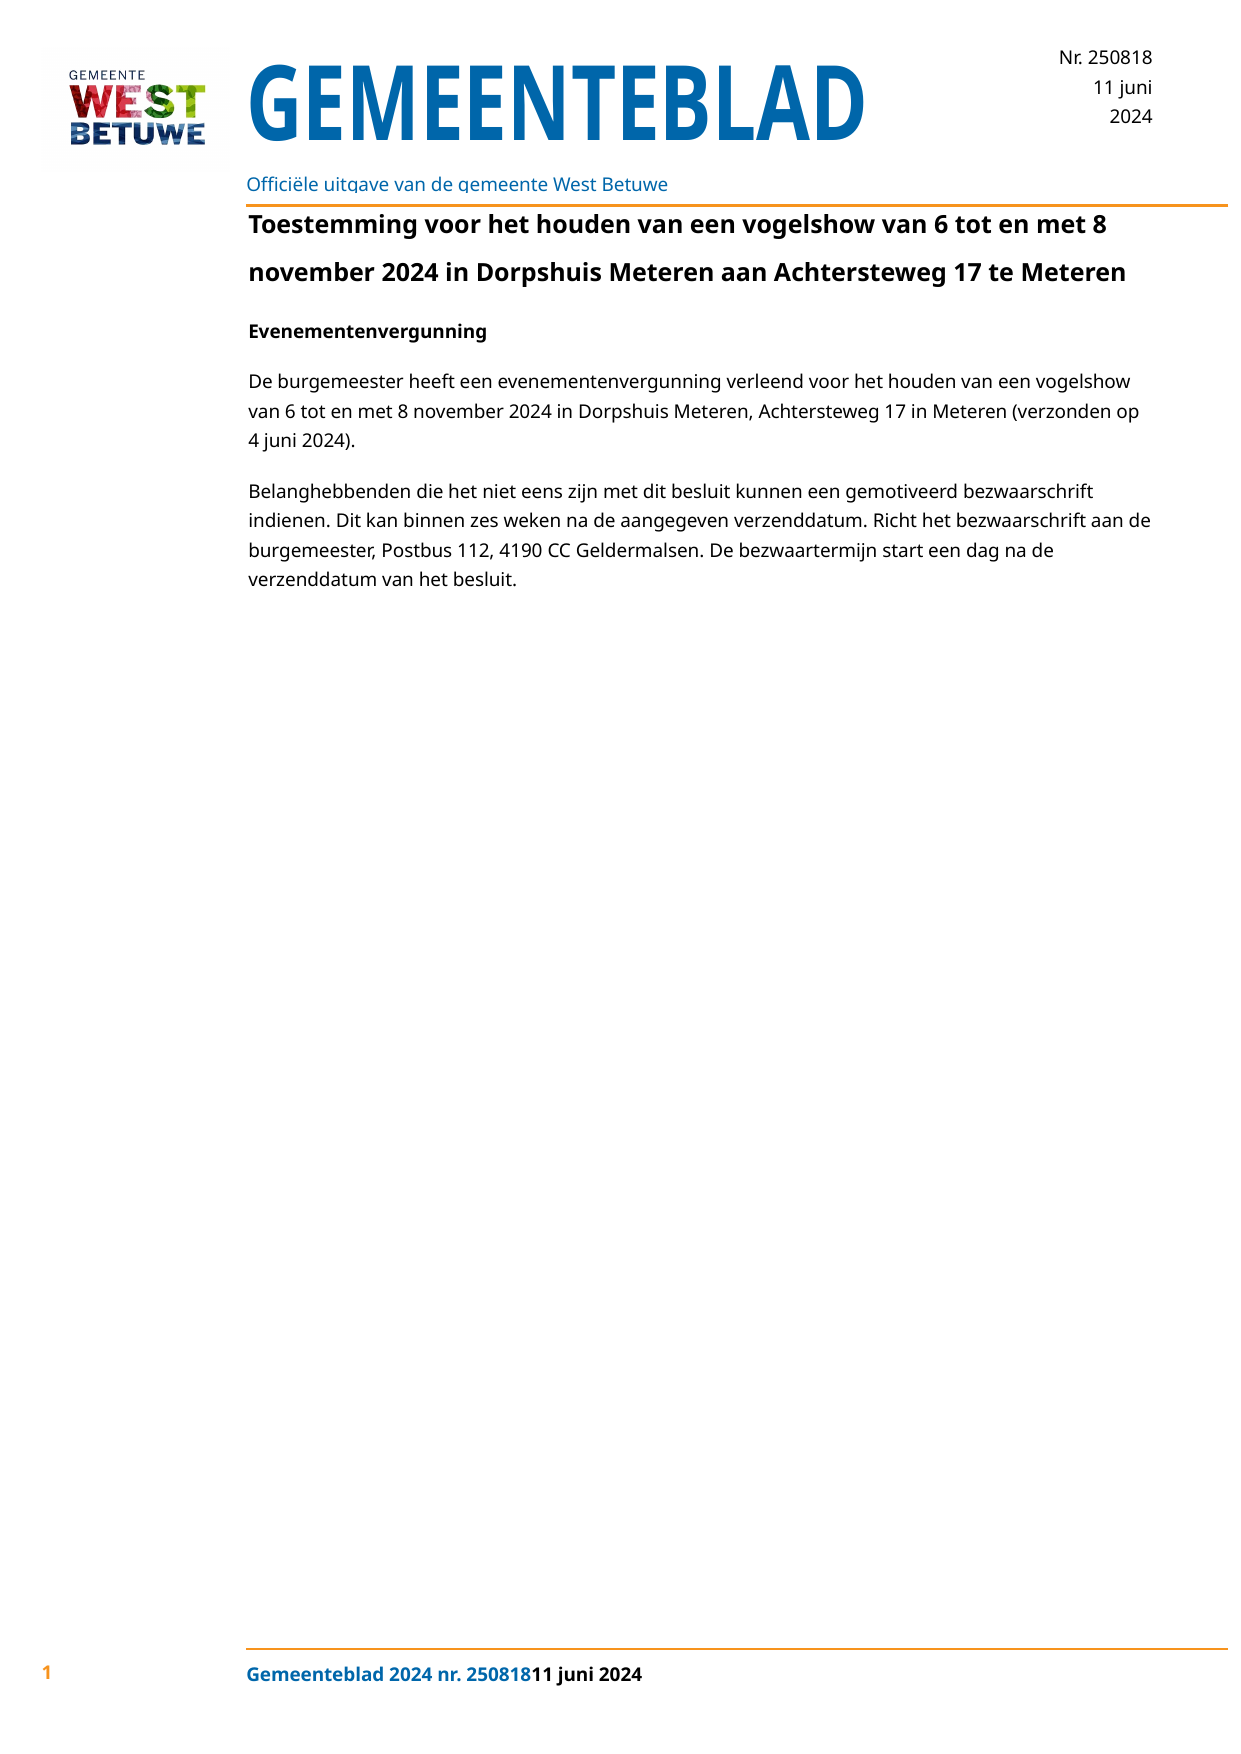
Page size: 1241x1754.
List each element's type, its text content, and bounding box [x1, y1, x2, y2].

text Toestemming voor het houden van een vogelshow van 6 tot en met 8 november 2024 in Dorpshuis Meteren aan Achtersteweg 17 te Meteren [248, 207, 1152, 288]
picture [41, 47, 231, 172]
text Evenementenvergunning [248, 318, 1152, 344]
text De burgemeester heeft een evenementenvergunning verleend voor het houden van een vogelshow van 6 tot en met 8 november 2024 in Dorpshuis Meteren, Achtersteweg 17 in Meteren (verzonden op 4 juni 2024). [248, 368, 1152, 453]
text Belanghebbenden die het niet eens zijn met dit besluit kunnen een gemotiveerd bezwaarschrift indienen. Dit kan binnen zes weken na de aangegeven verzenddatum. Richt het bezwaarschrift aan de burgemeester, Postbus 112, 4190 CC Geldermalsen. De bezwaartermijn start een dag na de verzenddatum van het besluit. [248, 478, 1152, 592]
